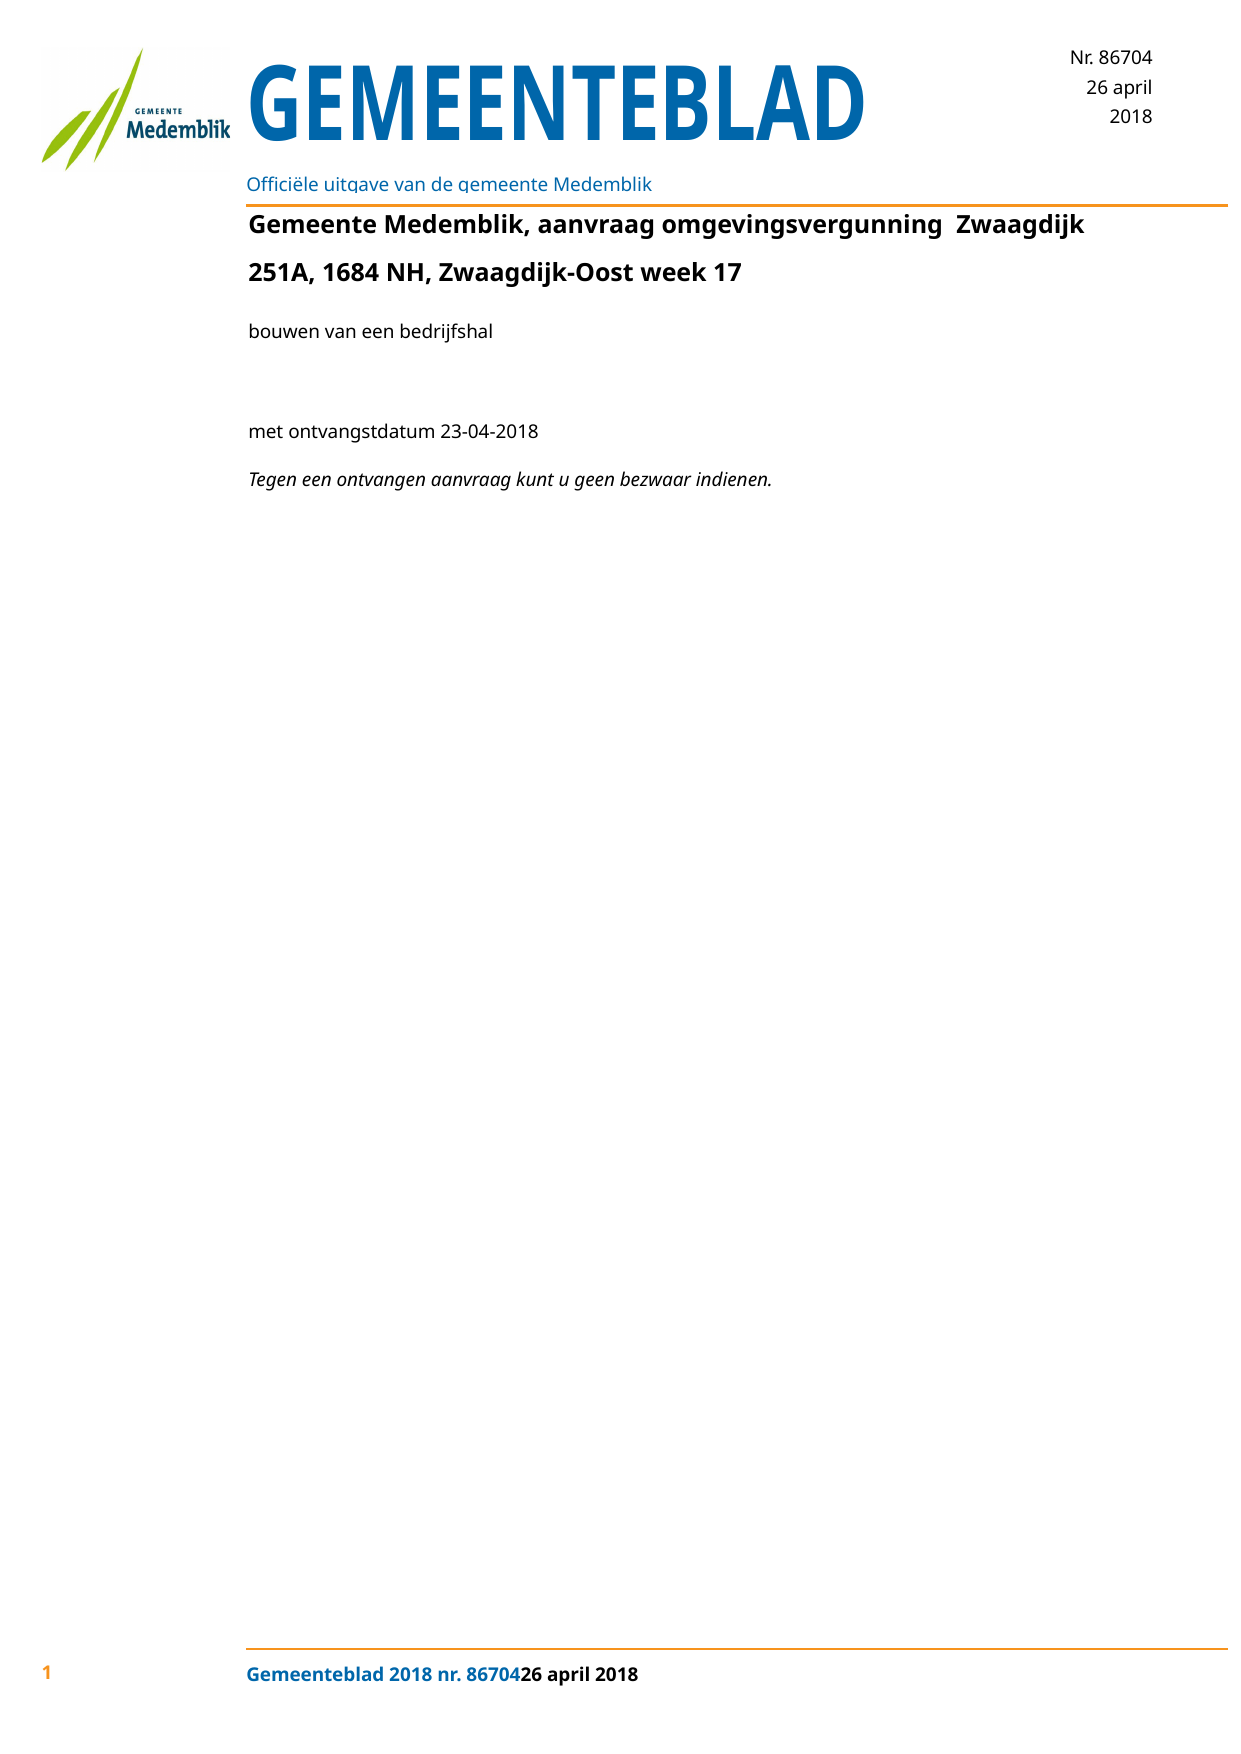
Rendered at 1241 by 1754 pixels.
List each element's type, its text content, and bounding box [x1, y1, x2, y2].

text Gemeente Medemblik, aanvraag omgevingsvergunning Zwaagdijk 251A, 1684 NH, Zwaagdijk-Oost week 17 [248, 207, 1152, 288]
picture [41, 47, 231, 172]
text met ontvangstdatum 23-04-2018 [248, 419, 1152, 444]
text Tegen een ontvangen aanvraag kunt u geen bezwaar indienen. [248, 467, 1152, 492]
text bouwen van een bedrijfshal [248, 318, 1152, 344]
